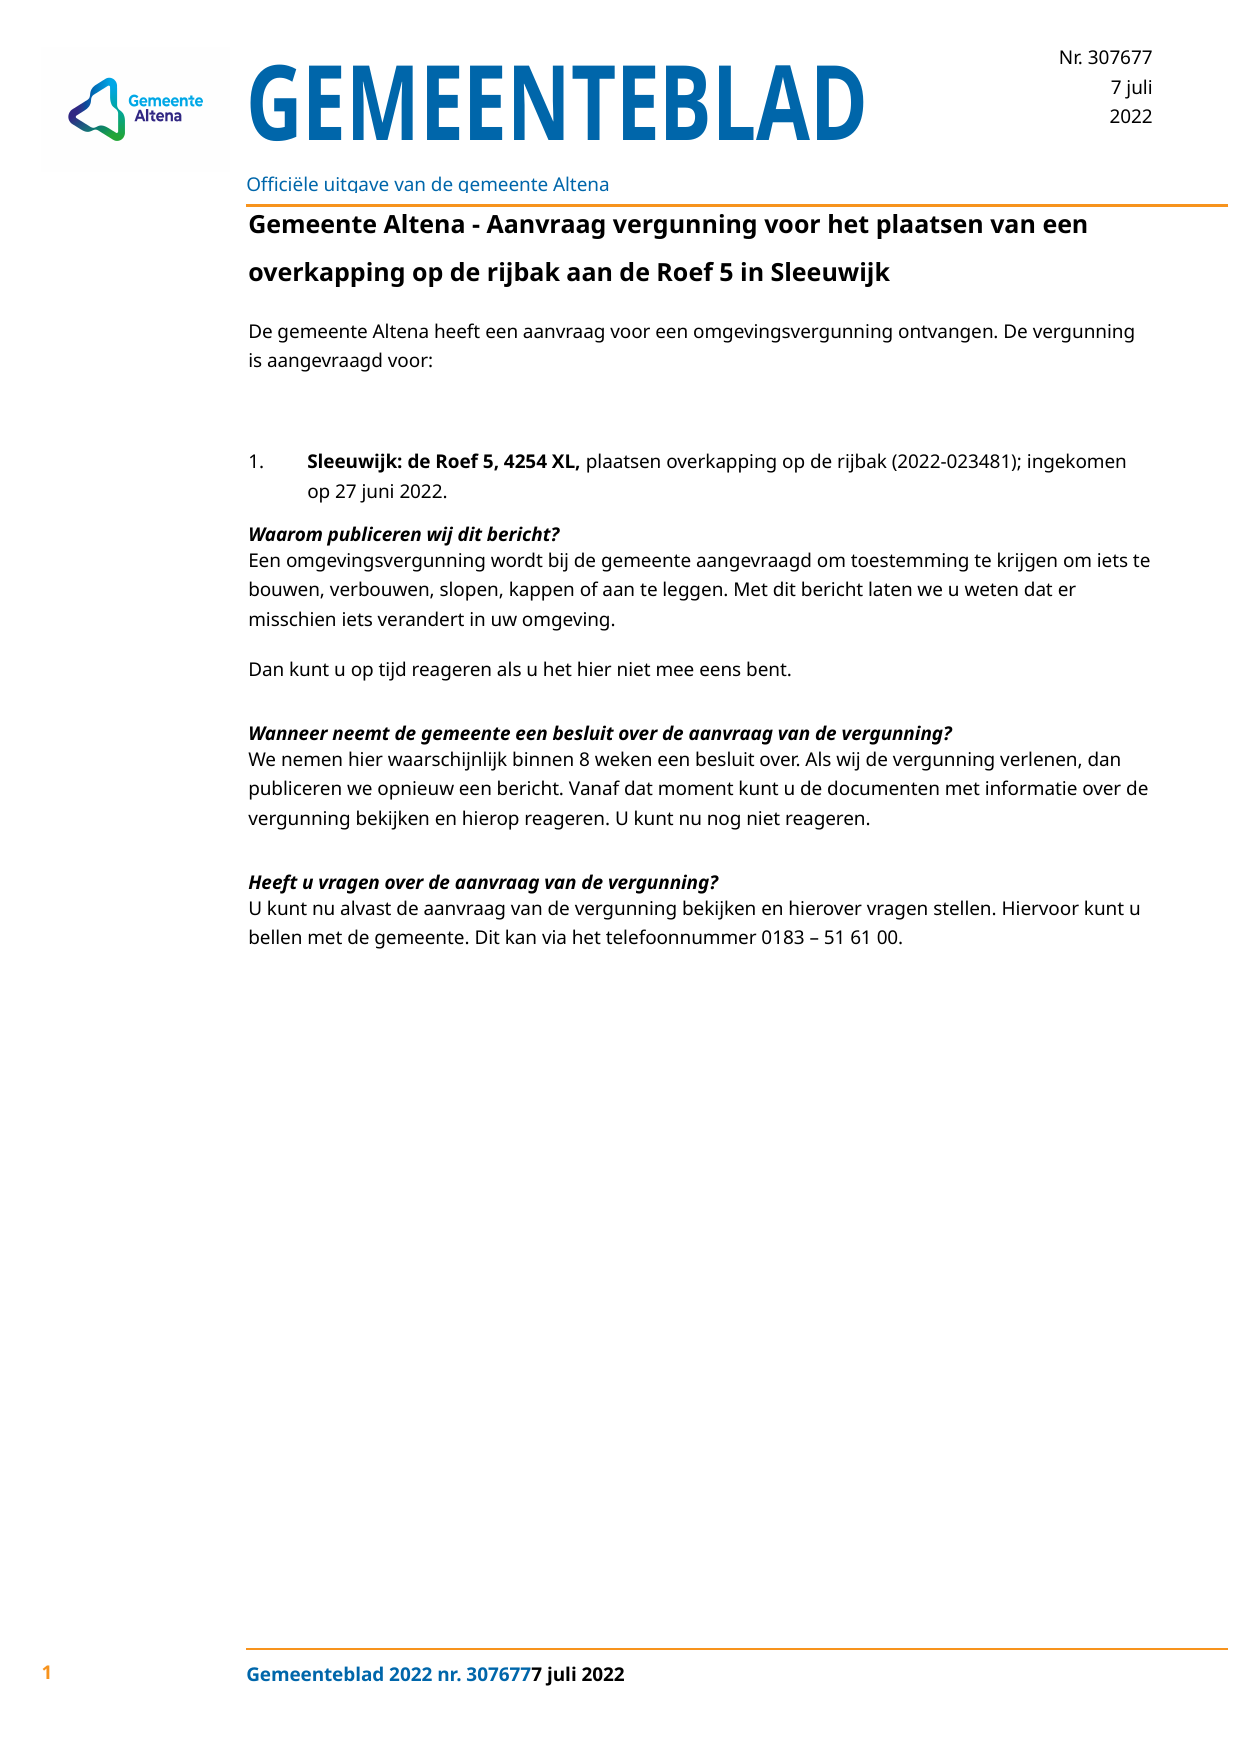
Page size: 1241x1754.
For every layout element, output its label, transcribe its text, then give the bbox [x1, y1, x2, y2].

text U kunt nu alvast de aanvraag van de vergunning bekijken en hierover vragen stellen. Hiervoor kunt u bellen met de gemeente. Dit kan via het telefoonnummer 0183 – 51 61 00. [248, 895, 1152, 950]
picture [41, 47, 231, 172]
text Heeft u vragen over de aanvraag van de vergunning? [248, 869, 1152, 895]
text De gemeente Altena heeft een aanvraag voor een omgevingsvergunning ontvangen. De vergunning is aangevraagd voor: [248, 318, 1152, 373]
list Sleeuwijk: de Roef 5, 4254 XL, plaatsen overkapping op de rijbak (2022-023481); ingekomen op 27 juni 2022. [248, 448, 1152, 504]
text Gemeente Altena - Aanvraag vergunning voor het plaatsen van een overkapping op de rijbak aan de Roef 5 in Sleeuwijk [248, 207, 1152, 288]
text Een omgevingsvergunning wordt bij de gemeente aangevraagd om toestemming te krijgen om iets te bouwen, verbouwen, slopen, kappen of aan te leggen. Met dit bericht laten we u weten dat er misschien iets verandert in uw omgeving. [248, 547, 1152, 632]
text Dan kunt u op tijd reageren als u het hier niet mee eens bent. [248, 656, 1152, 682]
text Wanneer neemt de gemeente een besluit over de aanvraag van de vergunning? [248, 720, 1152, 746]
text We nemen hier waarschijnlijk binnen 8 weken een besluit over. Als wij de vergunning verlenen, dan publiceren we opnieuw een bericht. Vanaf dat moment kunt u de documenten met informatie over de vergunning bekijken en hierop reageren. U kunt nu nog niet reageren. [248, 746, 1152, 831]
text Waarom publiceren wij dit bericht? [248, 521, 1152, 547]
